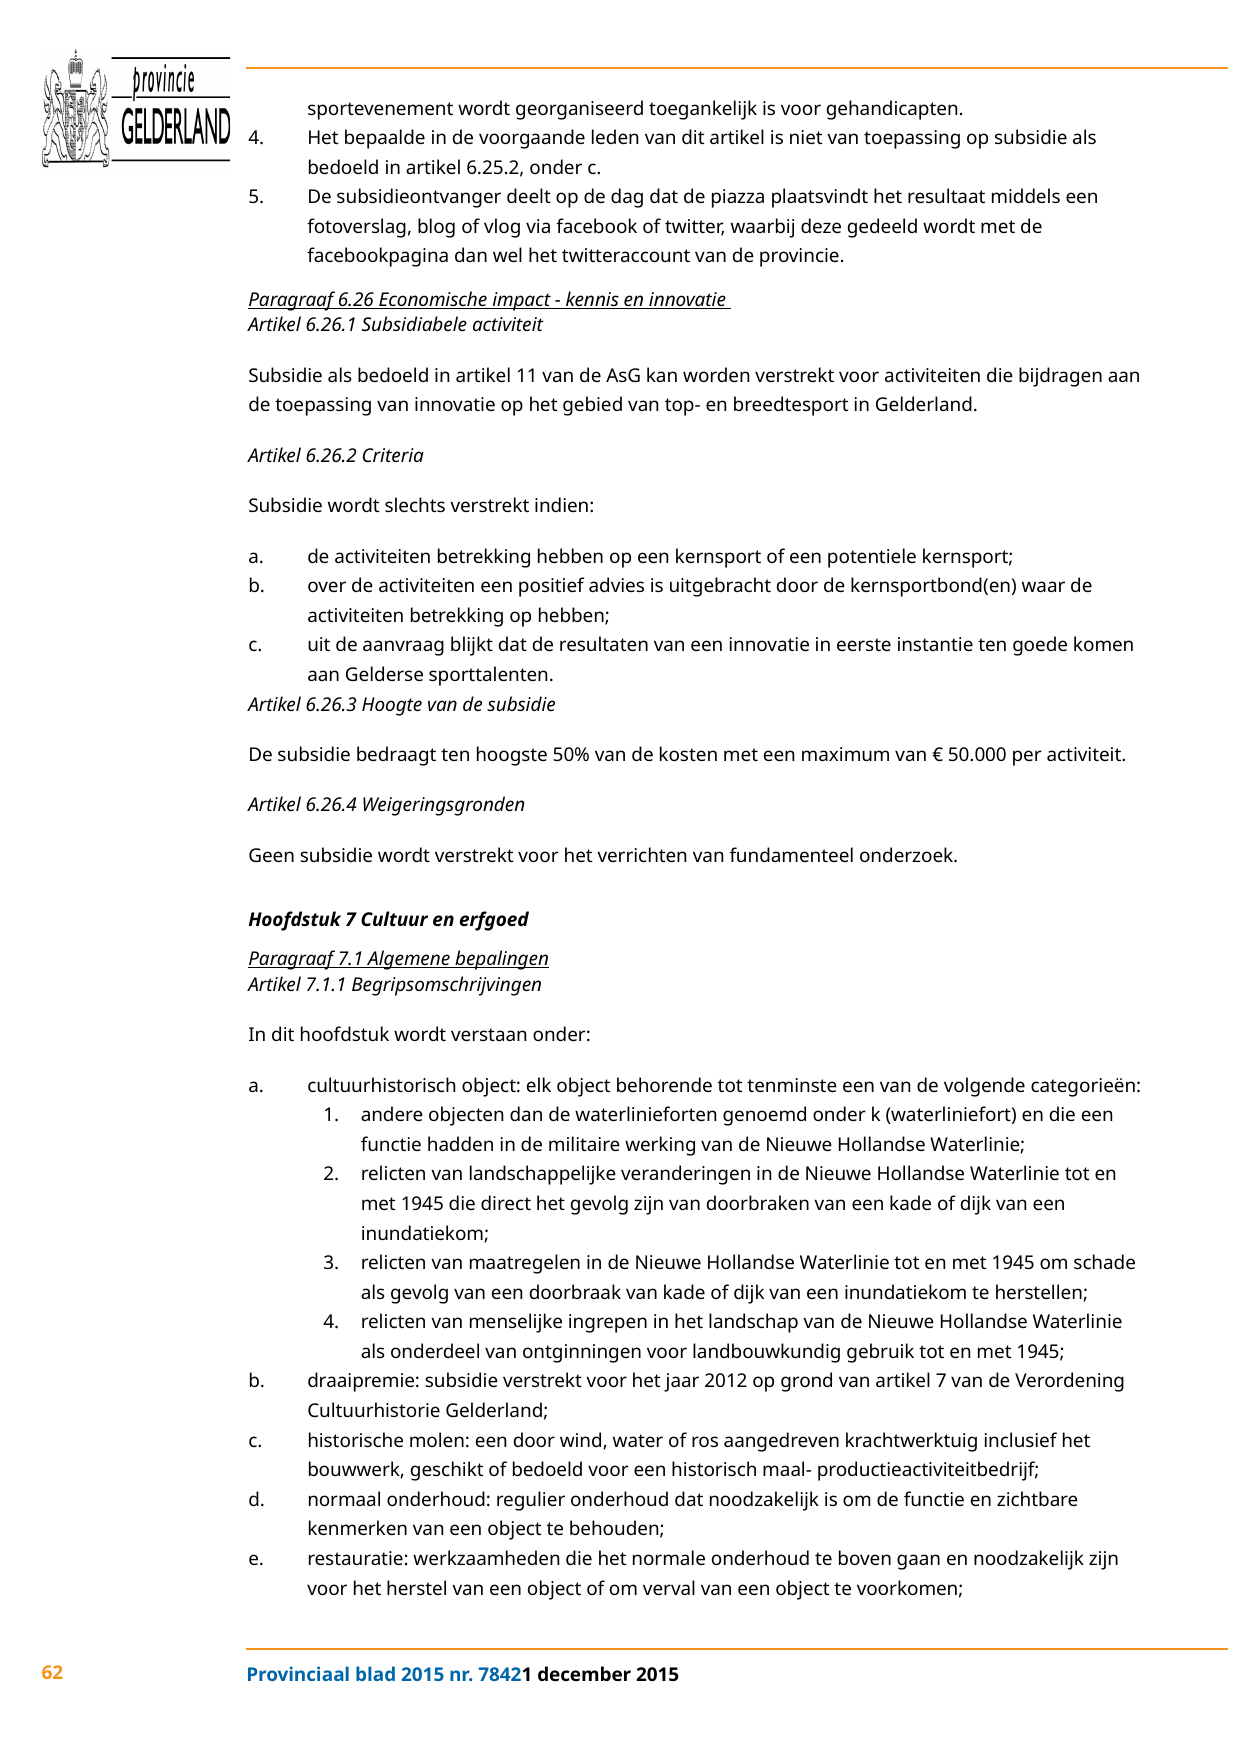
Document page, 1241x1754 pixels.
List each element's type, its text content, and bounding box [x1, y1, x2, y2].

list relicten van menselijke ingrepen in het landschap van de Nieuwe Hollandse Waterlinie als onderdeel van ontginningen voor landbouwkundig gebruik tot en met 1945; [323, 1308, 1152, 1364]
text Geen subsidie wordt verstrekt voor het verrichten van fundamenteel onderzoek. [248, 842, 1152, 868]
text Artikel 6.26.3 Hoogte van de subsidie [248, 691, 1152, 716]
list relicten van maatregelen in de Nieuwe Hollandse Waterlinie tot en met 1945 om schade als gevolg van een doorbraak van kade of dijk van een inundatiekom te herstellen; [323, 1249, 1152, 1304]
list sportevenement wordt georganiseerd toegankelijk is voor gehandicapten. [248, 95, 1152, 121]
list Het bepaalde in de voorgaande leden van dit artikel is niet van toepassing op subsidie als bedoeld in artikel 6.25.2, onder c. [248, 124, 1152, 180]
text Paragraaf 7.1 Algemene bepalingen [248, 945, 1152, 971]
list historische molen: een door wind, water of ros aangedreven krachtwerktuig inclusief het bouwwerk, geschikt of bedoeld voor een historisch maal- productieactiviteitbedrijf; [248, 1427, 1152, 1482]
text Artikel 7.1.1 Begripsomschrijvingen [248, 971, 1152, 997]
text Hoofdstuk 7 Cultuur en erfgoed [248, 906, 1152, 932]
list draaipremie: subsidie verstrekt voor het jaar 2012 op grond van artikel 7 van de Verordening Cultuurhistorie Gelderland; [248, 1368, 1152, 1423]
text In dit hoofdstuk wordt verstaan onder: [248, 1021, 1152, 1047]
text Artikel 6.26.4 Weigeringsgronden [248, 792, 1152, 817]
text Artikel 6.26.2 Criteria [248, 442, 1152, 468]
list De subsidieontvanger deelt op de dag dat de piazza plaatsvindt het resultaat middels een fotoverslag, blog of vlog via facebook of twitter, waarbij deze gedeeld wordt met de facebookpagina dan wel het twitteraccount van de provincie. [248, 183, 1152, 268]
list over de activiteiten een positief advies is uitgebracht door de kernsportbond(en) waar de activiteiten betrekking op hebben; [248, 572, 1152, 628]
list normaal onderhoud: regulier onderhoud dat noodzakelijk is om de functie en zichtbare kenmerken van een object te behouden; [248, 1486, 1152, 1541]
text Subsidie als bedoeld in artikel 11 van de AsG kan worden verstrekt voor activiteiten die bijdragen aan de toepassing van innovatie op het gebied van top- en breedtesport in Gelderland. [248, 362, 1152, 417]
text Paragraaf 6.26 Economische impact - kennis en innovatie [248, 286, 1152, 312]
picture [41, 47, 231, 172]
list relicten van landschappelijke veranderingen in de Nieuwe Hollandse Waterlinie tot en met 1945 die direct het gevolg zijn van doorbraken van een kade of dijk van een inundatiekom; [323, 1161, 1152, 1245]
list restauratie: werkzaamheden die het normale onderhoud te boven gaan en noodzakelijk zijn voor het herstel van een object of om verval van een object te voorkomen; [248, 1545, 1152, 1600]
text Subsidie wordt slechts verstrekt indien: [248, 492, 1152, 518]
text Artikel 6.26.1 Subsidiabele activiteit [248, 312, 1152, 337]
list uit de aanvraag blijkt dat de resultaten van een innovatie in eerste instantie ten goede komen aan Gelderse sporttalenten. [248, 632, 1152, 687]
list cultuurhistorisch object: elk object behorende tot tenminste een van de volgende categorieën: [248, 1072, 1152, 1097]
list de activiteiten betrekking hebben op een kernsport of een potentiele kernsport; [248, 543, 1152, 568]
list andere objecten dan de waterlinieforten genoemd onder k (waterliniefort) en die een functie hadden in de militaire werking van de Nieuwe Hollandse Waterlinie; [323, 1101, 1152, 1157]
text De subsidie bedraagt ten hoogste 50% van de kosten met een maximum van € 50.000 per activiteit. [248, 741, 1152, 767]
